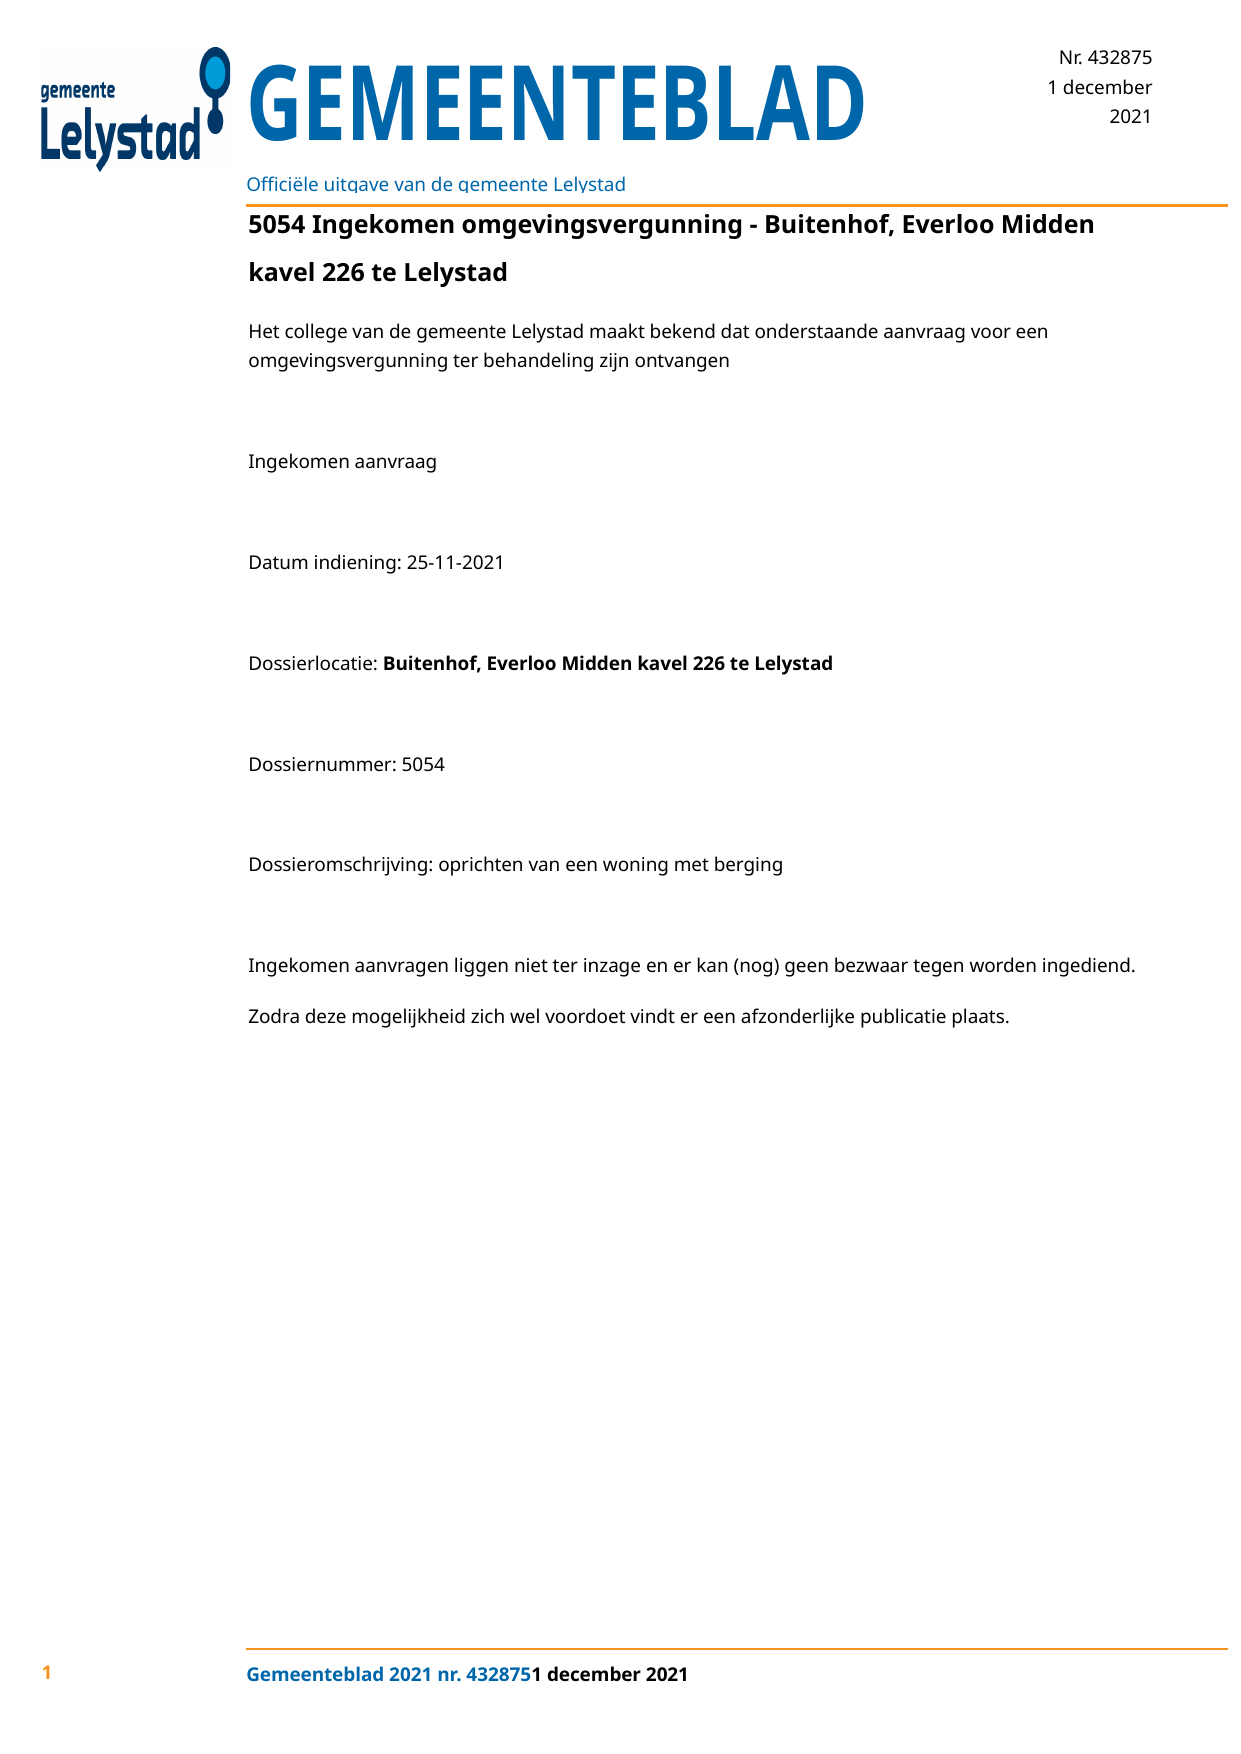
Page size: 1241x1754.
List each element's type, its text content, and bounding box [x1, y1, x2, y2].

picture [41, 47, 231, 172]
text Zodra deze mogelijkheid zich wel voordoet vindt er een afzonderlijke publicatie plaats. [248, 1003, 1152, 1029]
text Dossiernummer: 5054 [248, 751, 1152, 777]
text Dossieromschrijving: oprichten van een woning met berging [248, 852, 1152, 877]
text Datum indiening: 25-11-2021 [248, 549, 1152, 575]
text Dossierlocatie: Buitenhof, Everloo Midden kavel 226 te Lelystad [248, 650, 1152, 676]
text Ingekomen aanvragen liggen niet ter inzage en er kan (nog) geen bezwaar tegen worden ingediend. [248, 952, 1152, 978]
text Het college van de gemeente Lelystad maakt bekend dat onderstaande aanvraag voor een omgevingsvergunning ter behandeling zijn ontvangen [248, 318, 1152, 373]
text 5054 Ingekomen omgevingsvergunning - Buitenhof, Everloo Midden kavel 226 te Lelystad [248, 207, 1152, 288]
text Ingekomen aanvraag [248, 448, 1152, 474]
